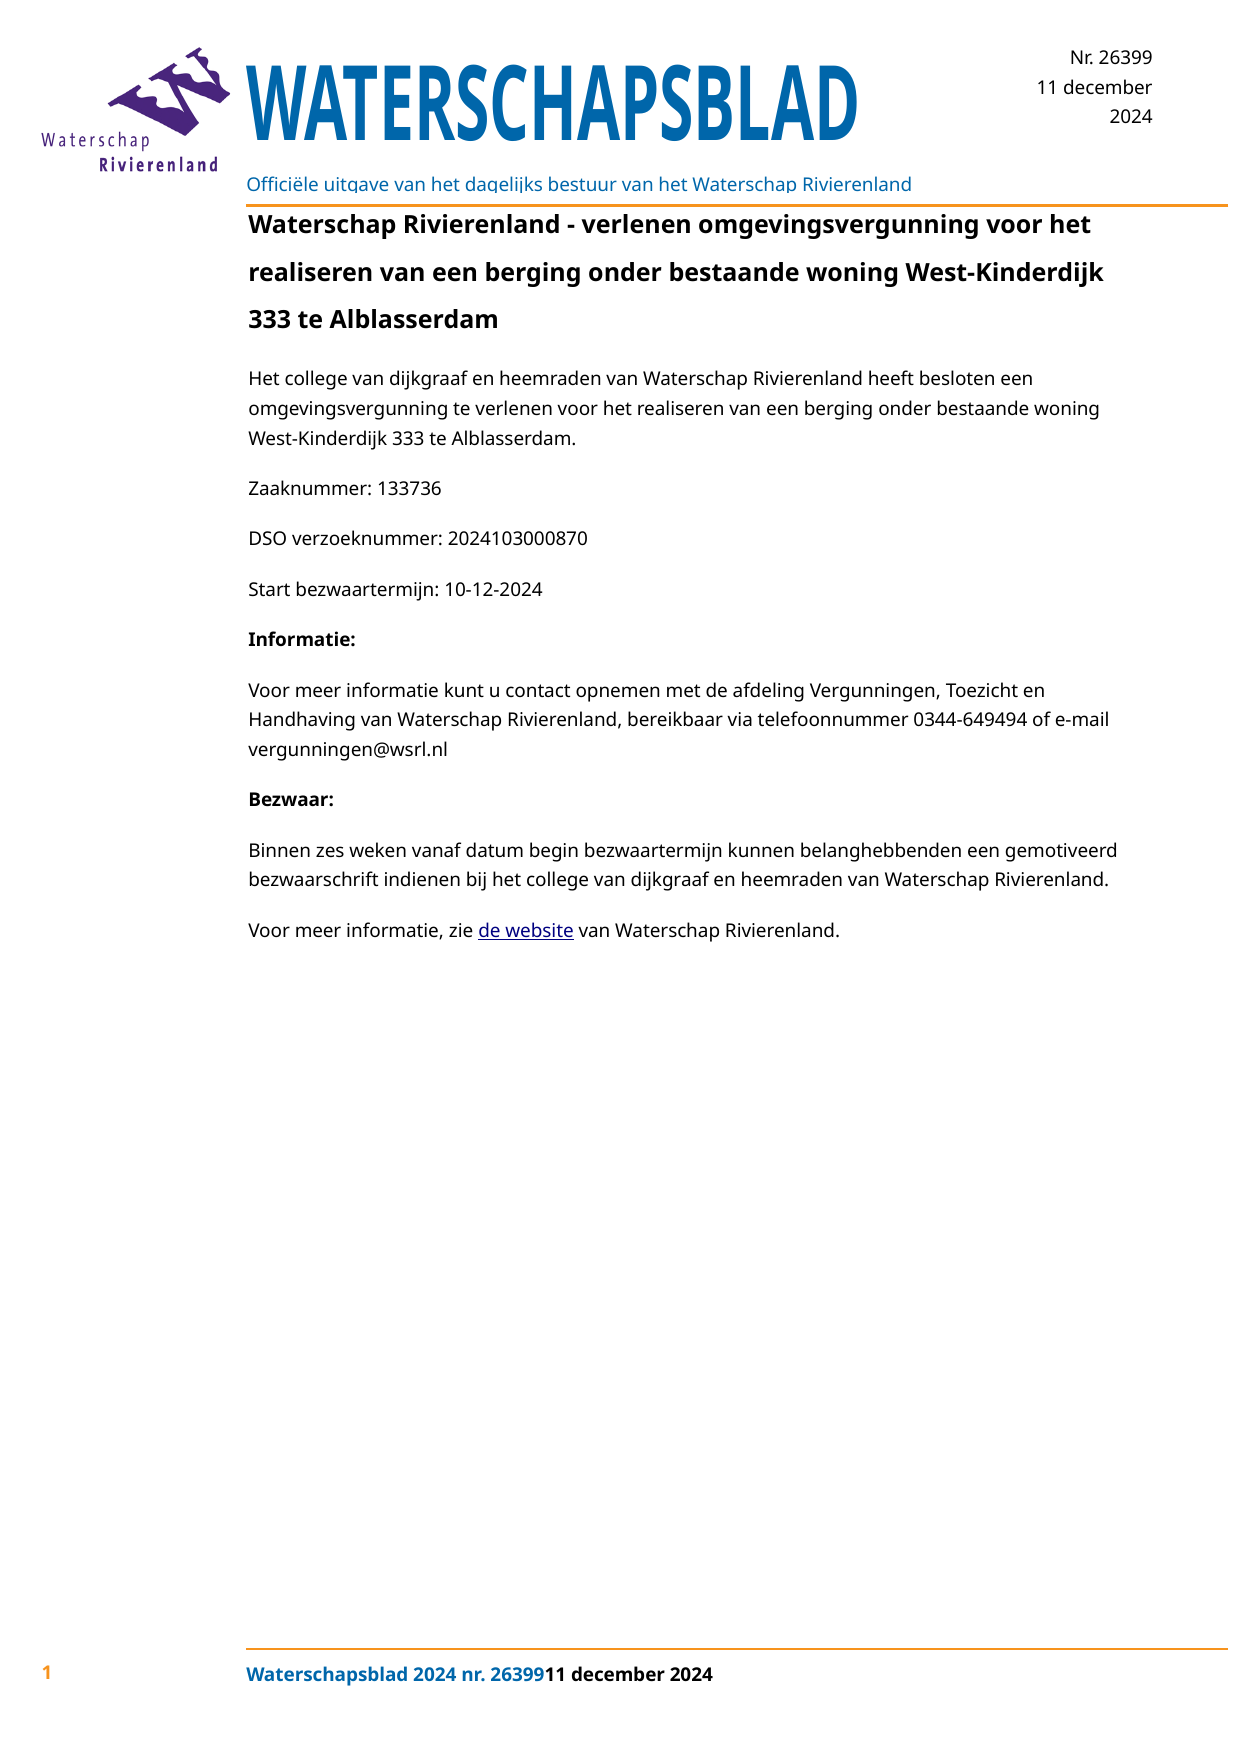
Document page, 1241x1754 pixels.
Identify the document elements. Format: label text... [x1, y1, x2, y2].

text Binnen zes weken vanaf datum begin bezwaartermijn kunnen belanghebbenden een gemotiveerd bezwaarschrift indienen bij het college van dijkgraaf en heemraden van Waterschap Rivierenland. [248, 837, 1152, 892]
picture [41, 47, 231, 172]
text DSO verzoeknummer: 2024103000870 [248, 526, 1152, 551]
text Het college van dijkgraaf en heemraden van Waterschap Rivierenland heeft besloten een omgevingsvergunning te verlenen voor het realiseren van een berging onder bestaande woning West-Kinderdijk 333 te Alblasserdam. [248, 366, 1152, 450]
text Zaaknummer: 133736 [248, 475, 1152, 501]
text Start bezwaartermijn: 10-12-2024 [248, 576, 1152, 602]
text Waterschap Rivierenland - verlenen omgevingsvergunning voor het realiseren van een berging onder bestaande woning West-Kinderdijk 333 te Alblasserdam [248, 207, 1152, 336]
text Voor meer informatie, zie de website van Waterschap Rivierenland. [248, 917, 1152, 942]
text Voor meer informatie kunt u contact opnemen met de afdeling Vergunningen, Toezicht en Handhaving van Waterschap Rivierenland, bereikbaar via telefoonnummer 0344-649494 of e-mail vergunningen@wsrl.nl [248, 677, 1152, 762]
text Informatie: [248, 626, 1152, 652]
text Bezwaar: [248, 786, 1152, 812]
